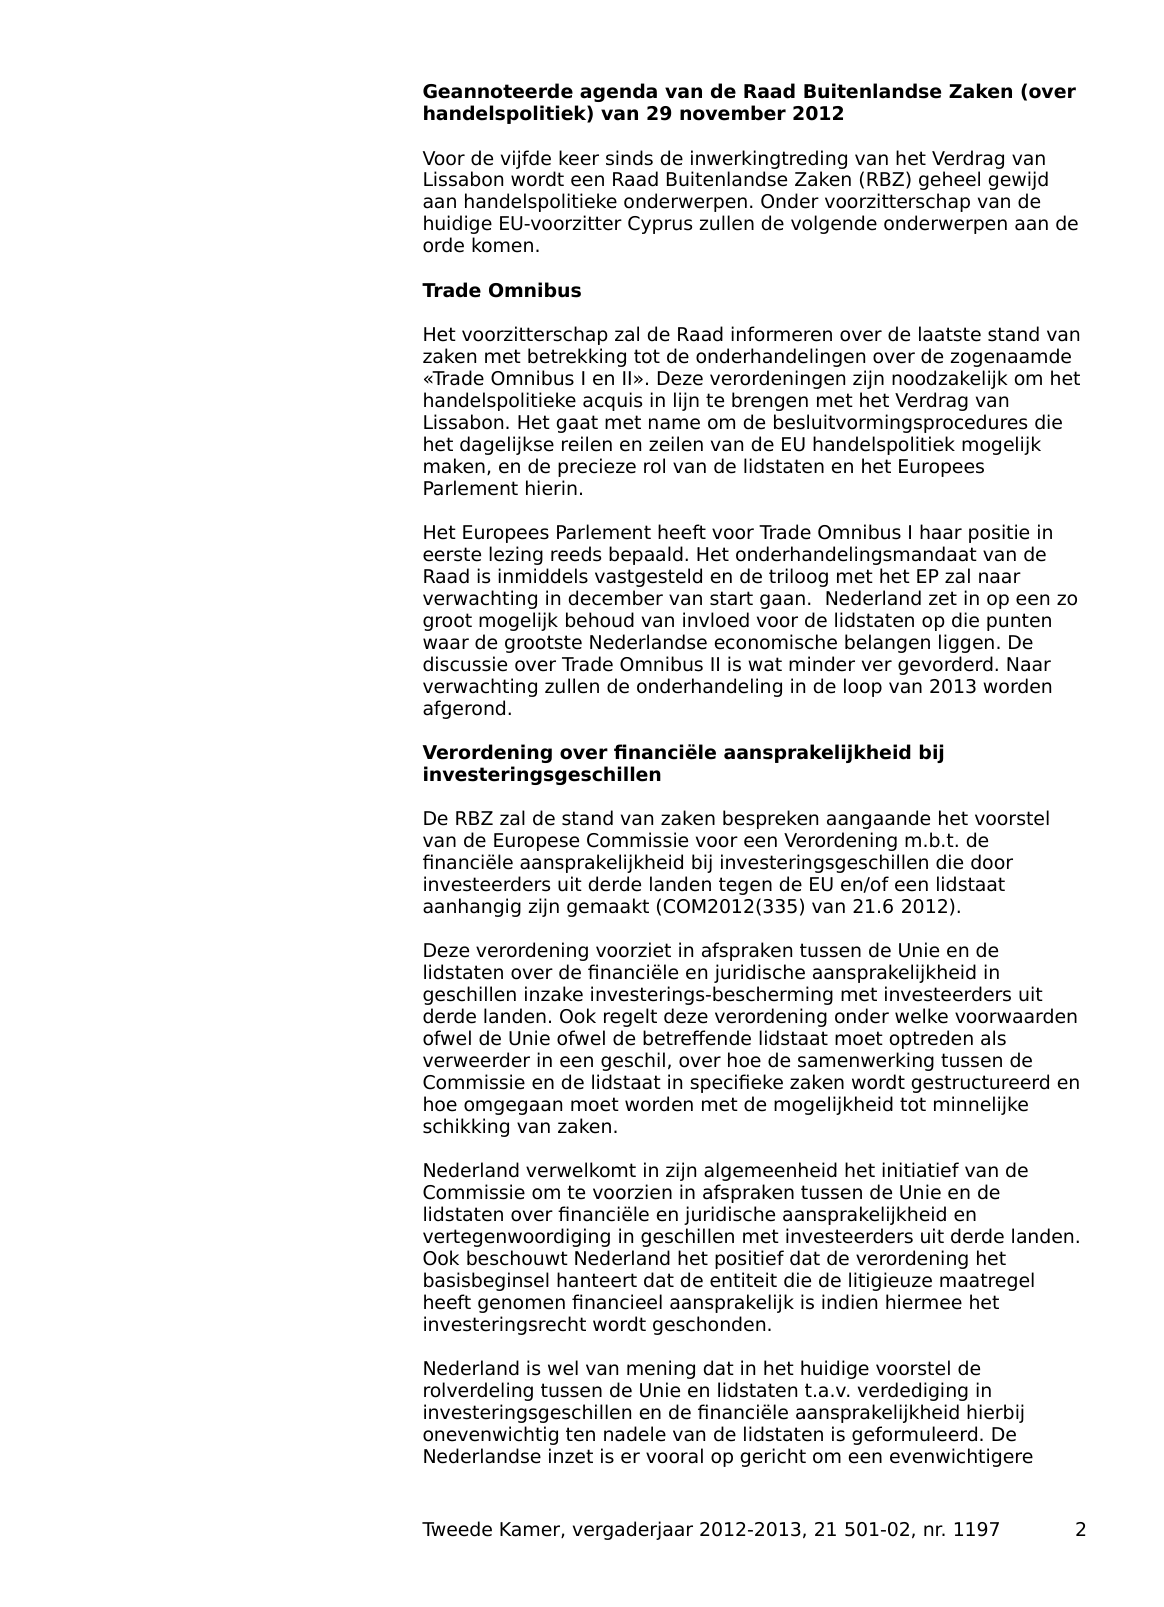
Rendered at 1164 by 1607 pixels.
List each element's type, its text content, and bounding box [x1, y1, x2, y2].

text Het Europees Parlement heeft voor Trade Omnibus I haar positie in eerste lezing reeds bepaald. Het onderhandelingsmandaat van de Raad is inmiddels vastgesteld en de triloog met het EP zal naar verwachting in december van start gaan. Nederland zet in op een zo groot mogelijk behoud van invloed voor de lidstaten op die punten waar de grootste Nederlandse economische belangen liggen. De discussie over Trade Omnibus II is wat minder ver gevorderd. Naar verwachting zullen de onderhandeling in de loop van 2013 worden afgerond. [422, 522, 1087, 719]
subtitle Verordening over financiële aansprakelijkheid bij investeringsgeschillen [422, 742, 1087, 786]
text Voor de vijfde keer sinds de inwerkingtreding van het Verdrag van Lissabon wordt een Raad Buitenlandse Zaken (RBZ) geheel gewijd aan handelspolitieke onderwerpen. Onder voorzitterschap van de huidige EU-voorzitter Cyprus zullen de volgende onderwerpen aan de orde komen. [422, 147, 1087, 257]
text Het voorzitterschap zal de Raad informeren over de laatste stand van zaken met betrekking tot de onderhandelingen over de zogenaamde «Trade Omnibus I en II». Deze verordeningen zijn noodzakelijk om het handelspolitieke acquis in lijn te brengen met het Verdrag van Lissabon. Het gaat met name om de besluitvormingsprocedures die het dagelijkse reilen en zeilen van de EU handelspolitiek mogelijk maken, en de precieze rol van de lidstaten en het Europees Parlement hierin. [422, 324, 1087, 499]
text De RBZ zal de stand van zaken bespreken aangaande het voorstel van de Europese Commissie voor een Verordening m.b.t. de financiële aansprakelijkheid bij investeringsgeschillen die door investeerders uit derde landen tegen de EU en/of een lidstaat aanhangig zijn gemaakt (COM2012(335) van 21.6 2012). [422, 808, 1087, 918]
text Deze verordening voorziet in afspraken tussen de Unie en de lidstaten over de financiële en juridische aansprakelijkheid in geschillen inzake investerings-bescherming met investeerders uit derde landen. Ook regelt deze verordening onder welke voorwaarden ofwel de Unie ofwel de betreffende lidstaat moet optreden als verweerder in een geschil, over hoe de samenwerking tussen de Commissie en de lidstaat in specifieke zaken wordt gestructureerd en hoe omgegaan moet worden met de mogelijkheid tot minnelijke schikking van zaken. [422, 940, 1087, 1138]
subtitle Trade Omnibus [422, 279, 1087, 301]
text Nederland is wel van mening dat in het huidige voorstel de rolverdeling tussen de Unie en lidstaten t.a.v. verdediging in investeringsgeschillen en de financiële aansprakelijkheid hierbij onevenwichtig ten nadele van de lidstaten is geformuleerd. De Nederlandse inzet is er vooral op gericht om een evenwichtigere [422, 1358, 1087, 1468]
text Nederland verwelkomt in zijn algemeenheid het initiatief van de Commissie om te voorzien in afspraken tussen de Unie en de lidstaten over financiële en juridische aansprakelijkheid en vertegenwoordiging in geschillen met investeerders uit derde landen. Ook beschouwt Nederland het positief dat de verordening het basisbeginsel hanteert dat de entiteit die de litigieuze maatregel heeft genomen financieel aansprakelijk is indien hiermee het investeringsrecht wordt geschonden. [422, 1160, 1087, 1336]
subtitle Geannoteerde agenda van de Raad Buitenlandse Zaken (over handelspolitiek) van 29 november 2012 [422, 81, 1087, 125]
